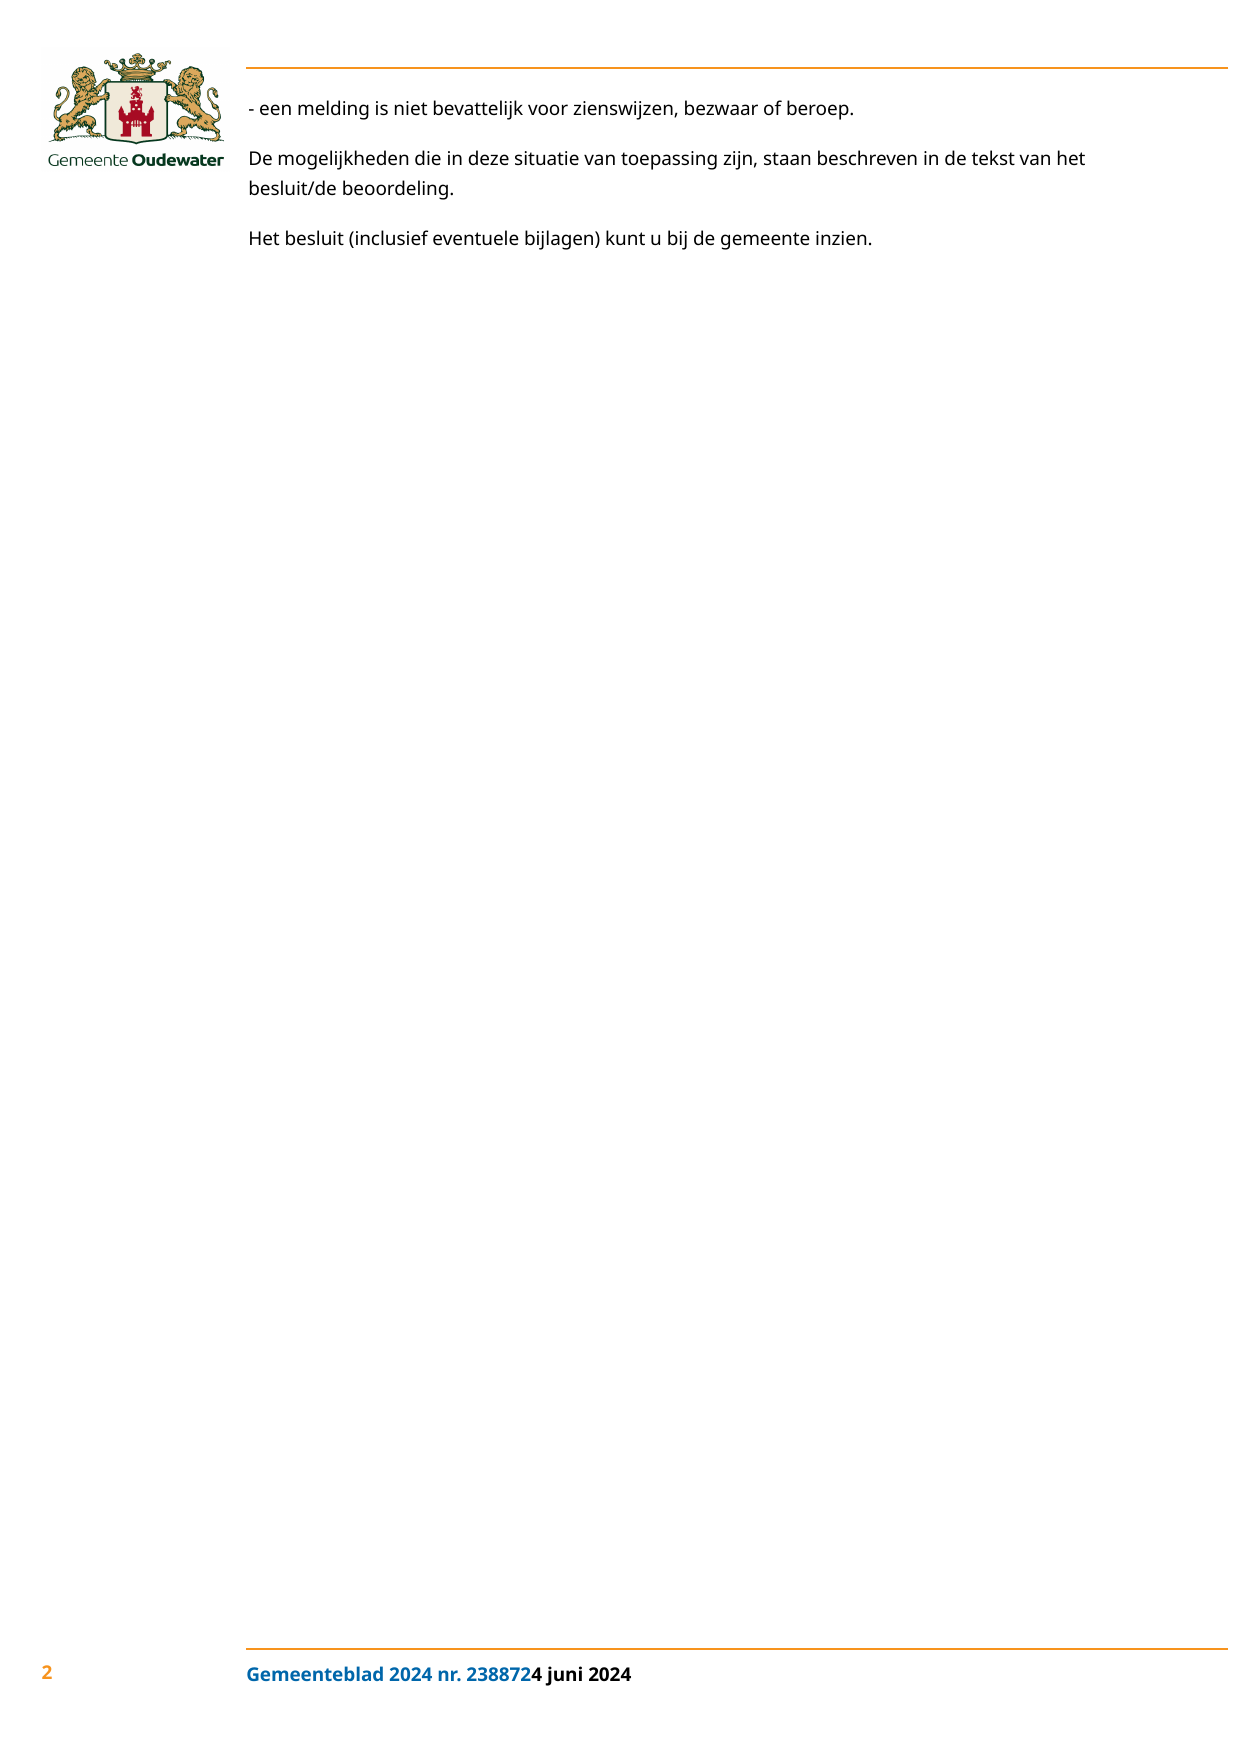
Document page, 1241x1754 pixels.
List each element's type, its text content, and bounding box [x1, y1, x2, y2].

text Het besluit (inclusief eventuele bijlagen) kunt u bij de gemeente inzien. [248, 225, 1152, 251]
text - een melding is niet bevattelijk voor zienswijzen, bezwaar of beroep. [248, 95, 1152, 121]
picture [41, 47, 231, 172]
text De mogelijkheden die in deze situatie van toepassing zijn, staan beschreven in de tekst van het besluit/de beoordeling. [248, 145, 1152, 201]
